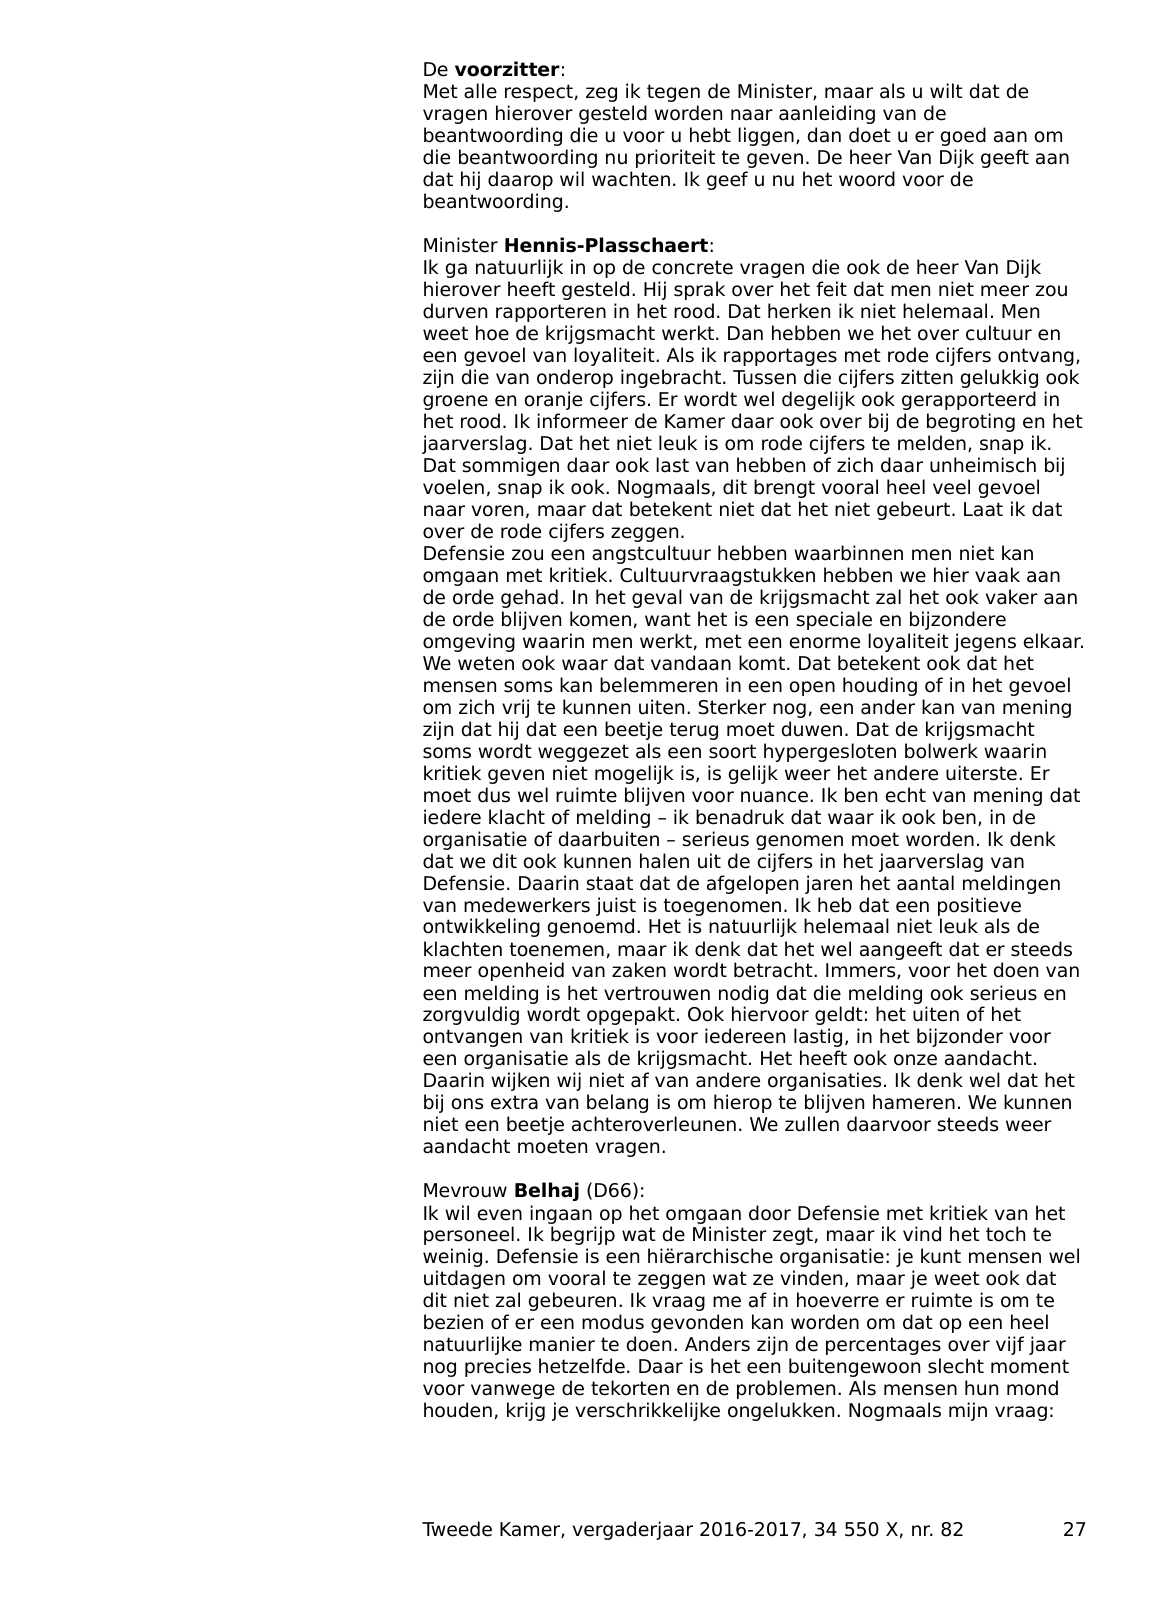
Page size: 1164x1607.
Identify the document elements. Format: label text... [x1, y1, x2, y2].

text Ik wil even ingaan op het omgaan door Defensie met kritiek van het personeel. Ik begrijp wat de Minister zegt, maar ik vind het toch te weinig. Defensie is een hiërarchische organisatie: je kunt mensen wel uitdagen om vooral te zeggen wat ze vinden, maar je weet ook dat dit niet zal gebeuren. Ik vraag me af in hoeverre er ruimte is om te bezien of er een modus gevonden kan worden om dat op een heel natuurlijke manier te doen. Anders zijn de percentages over vijf jaar nog precies hetzelfde. Daar is het een buitengewoon slecht moment voor vanwege de tekorten en de problemen. Als mensen hun mond houden, krijg je verschrikkelijke ongelukken. Nogmaals mijn vraag: [422, 1202, 1087, 1422]
text De voorzitter: [422, 59, 1087, 81]
text Minister Hennis-Plasschaert: [422, 235, 1087, 257]
text Mevrouw Belhaj (D66): [422, 1180, 1087, 1202]
text Ik ga natuurlijk in op de concrete vragen die ook de heer Van Dijk hierover heeft gesteld. Hij sprak over het feit dat men niet meer zou durven rapporteren in het rood. Dat herken ik niet helemaal. Men weet hoe de krijgsmacht werkt. Dan hebben we het over cultuur en een gevoel van loyaliteit. Als ik rapportages met rode cijfers ontvang, zijn die van onderop ingebracht. Tussen die cijfers zitten gelukkig ook groene en oranje cijfers. Er wordt wel degelijk ook gerapporteerd in het rood. Ik informeer de Kamer daar ook over bij de begroting en het jaarverslag. Dat het niet leuk is om rode cijfers te melden, snap ik. Dat sommigen daar ook last van hebben of zich daar unheimisch bij voelen, snap ik ook. Nogmaals, dit brengt vooral heel veel gevoel naar voren, maar dat betekent niet dat het niet gebeurt. Laat ik dat over de rode cijfers zeggen. [422, 257, 1087, 543]
text Defensie zou een angstcultuur hebben waarbinnen men niet kan omgaan met kritiek. Cultuurvraagstukken hebben we hier vaak aan de orde gehad. In het geval van de krijgsmacht zal het ook vaker aan de orde blijven komen, want het is een speciale en bijzondere omgeving waarin men werkt, met een enorme loyaliteit jegens elkaar. We weten ook waar dat vandaan komt. Dat betekent ook dat het mensen soms kan belemmeren in een open houding of in het gevoel om zich vrij te kunnen uiten. Sterker nog, een ander kan van mening zijn dat hij dat een beetje terug moet duwen. Dat de krijgsmacht soms wordt weggezet als een soort hypergesloten bolwerk waarin kritiek geven niet mogelijk is, is gelijk weer het andere uiterste. Er moet dus wel ruimte blijven voor nuance. Ik ben echt van mening dat iedere klacht of melding – ik benadruk dat waar ik ook ben, in de organisatie of daarbuiten – serieus genomen moet worden. Ik denk dat we dit ook kunnen halen uit de cijfers in het jaarverslag van Defensie. Daarin staat dat de afgelopen jaren het aantal meldingen van medewerkers juist is toegenomen. Ik heb dat een positieve ontwikkeling genoemd. Het is natuurlijk helemaal niet leuk als de klachten toenemen, maar ik denk dat het wel aangeeft dat er steeds meer openheid van zaken wordt betracht. Immers, voor het doen van een melding is het vertrouwen nodig dat die melding ook serieus en zorgvuldig wordt opgepakt. Ook hiervoor geldt: het uiten of het ontvangen van kritiek is voor iedereen lastig, in het bijzonder voor een organisatie als de krijgsmacht. Het heeft ook onze aandacht. Daarin wijken wij niet af van andere organisaties. Ik denk wel dat het bij ons extra van belang is om hierop te blijven hameren. We kunnen niet een beetje achteroverleunen. We zullen daarvoor steeds weer aandacht moeten vragen. [422, 543, 1087, 1158]
text Met alle respect, zeg ik tegen de Minister, maar als u wilt dat de vragen hierover gesteld worden naar aanleiding van de beantwoording die u voor u hebt liggen, dan doet u er goed aan om die beantwoording nu prioriteit te geven. De heer Van Dijk geeft aan dat hij daarop wil wachten. Ik geef u nu het woord voor de beantwoording. [422, 81, 1087, 213]
